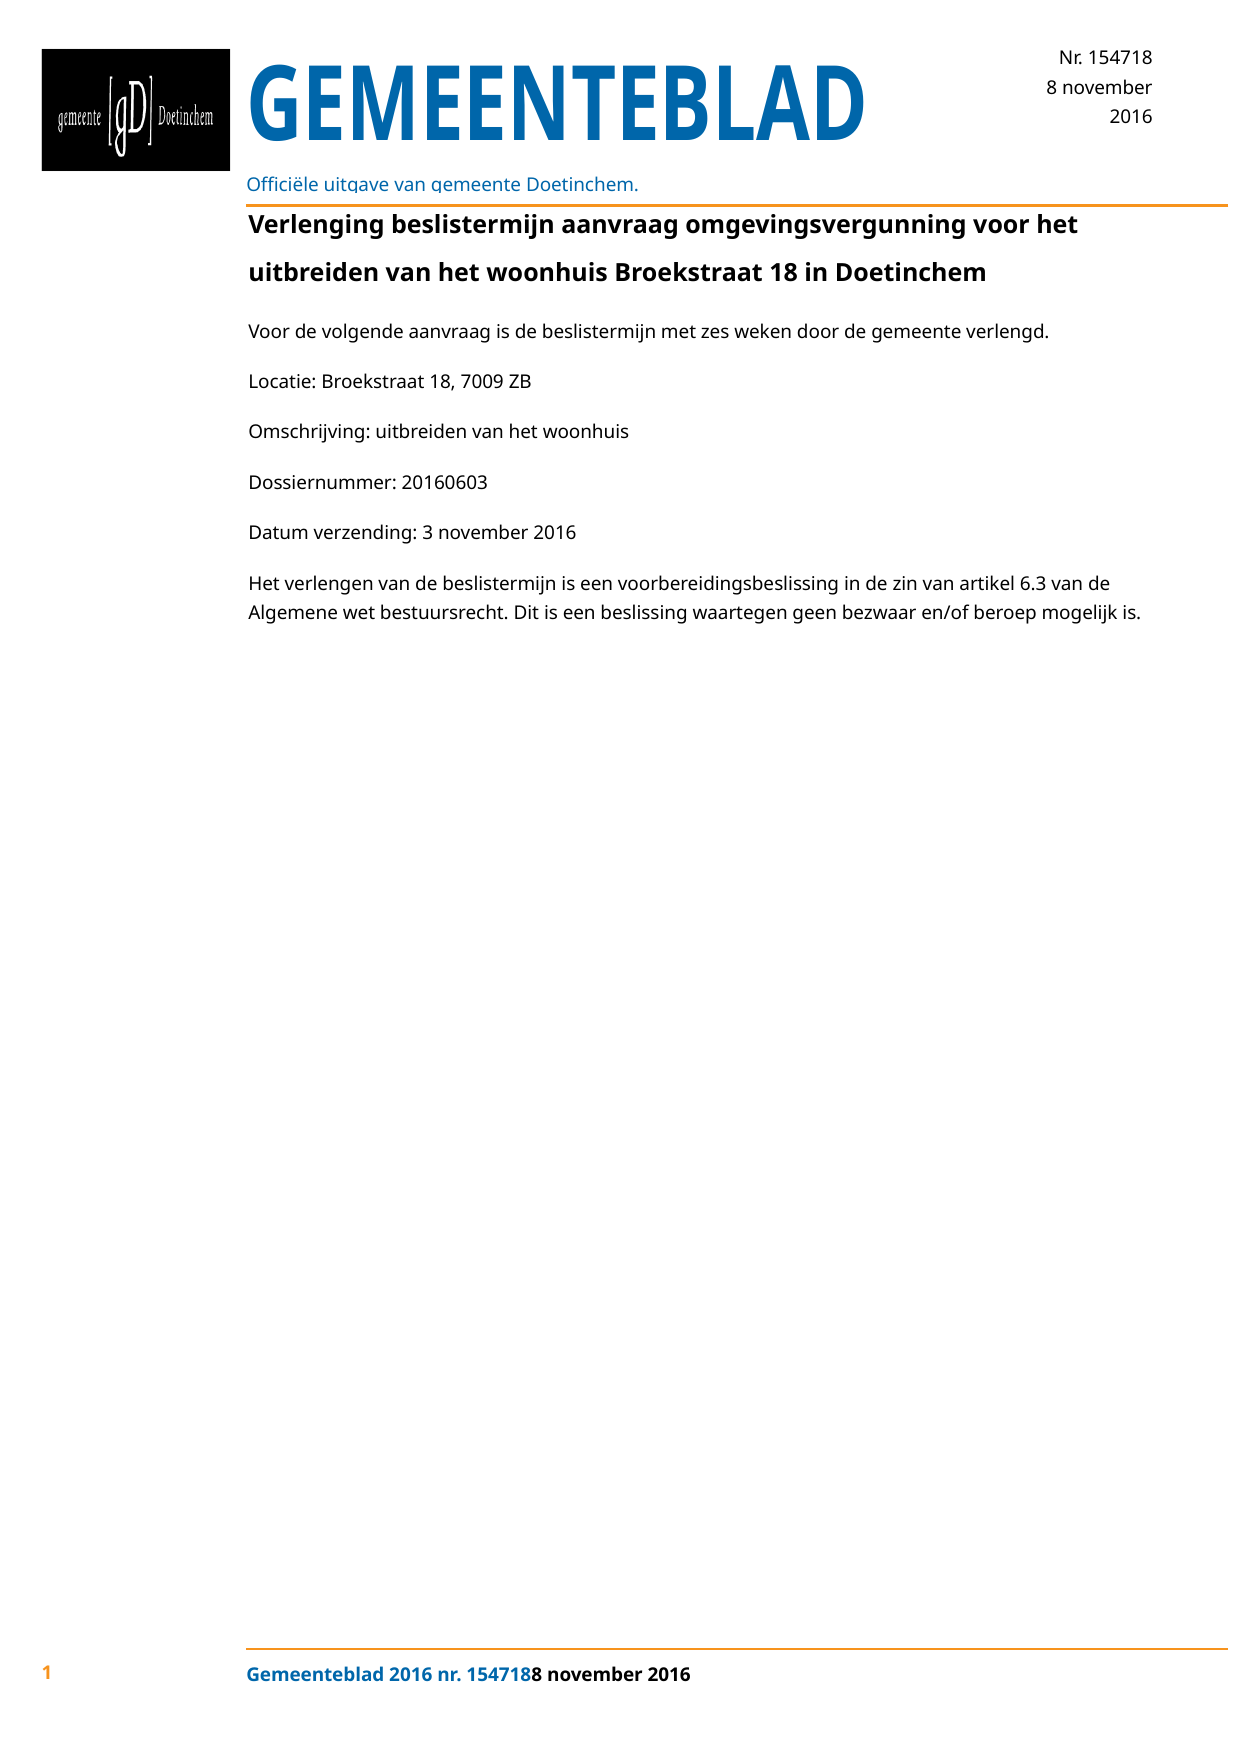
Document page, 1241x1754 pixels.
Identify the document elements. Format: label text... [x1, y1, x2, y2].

text Voor de volgende aanvraag is de beslistermijn met zes weken door de gemeente verlengd. [248, 318, 1152, 344]
text Het verlengen van de beslistermijn is een voorbereidingsbeslissing in de zin van artikel 6.3 van de Algemene wet bestuursrecht. Dit is een beslissing waartegen geen bezwaar en/of beroep mogelijk is. [248, 570, 1152, 625]
text Verlenging beslistermijn aanvraag omgevingsvergunning voor het uitbreiden van het woonhuis Broekstraat 18 in Doetinchem [248, 207, 1152, 288]
text Datum verzending: 3 november 2016 [248, 519, 1152, 545]
text Dossiernummer: 20160603 [248, 469, 1152, 495]
picture [41, 47, 231, 172]
text Locatie: Broekstraat 18, 7009 ZB [248, 368, 1152, 394]
text Omschrijving: uitbreiden van het woonhuis [248, 419, 1152, 444]
